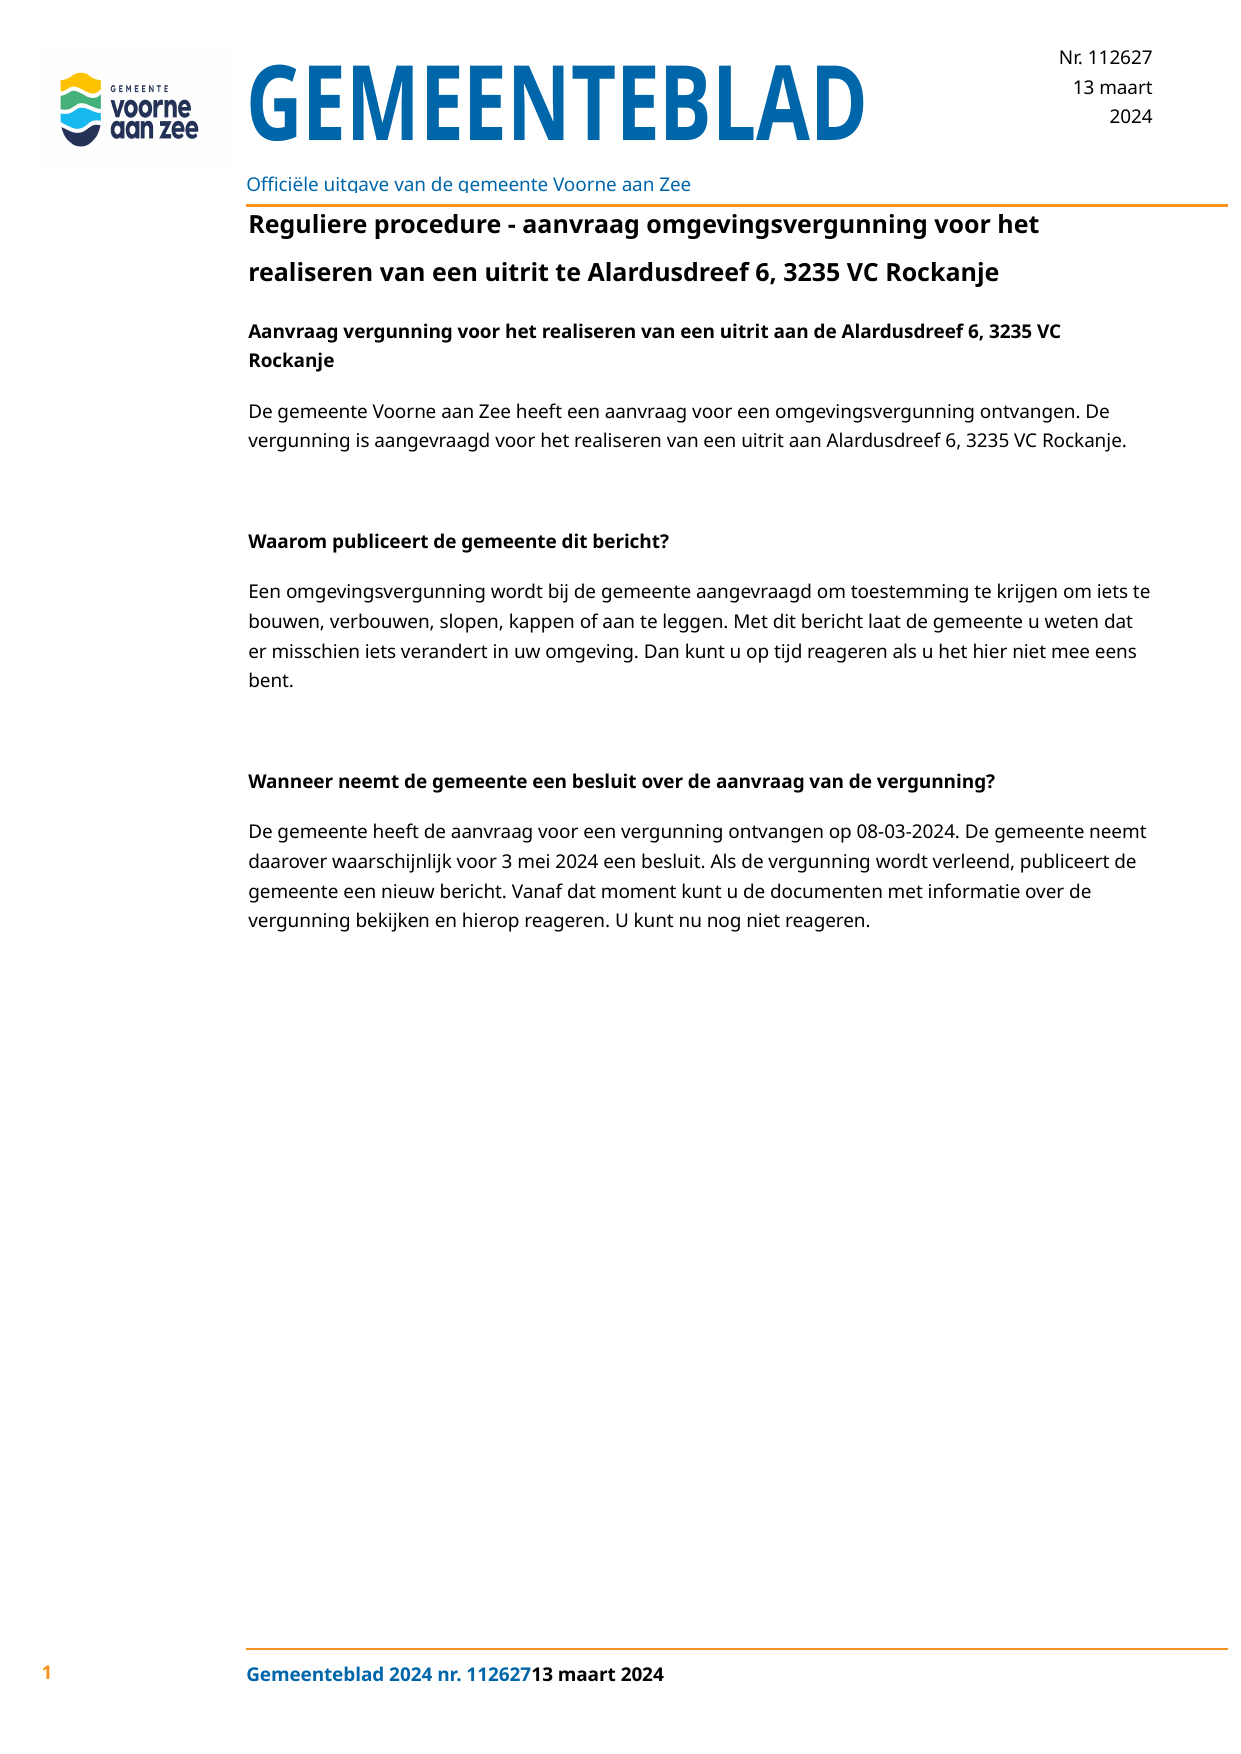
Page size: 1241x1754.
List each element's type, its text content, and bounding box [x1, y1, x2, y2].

text De gemeente heeft de aanvraag voor een vergunning ontvangen op 08-03-2024. De gemeente neemt daarover waarschijnlijk voor 3 mei 2024 een besluit. Als de vergunning wordt verleend, publiceert de gemeente een nieuw bericht. Vanaf dat moment kunt u de documenten met informatie over de vergunning bekijken en hierop reageren. U kunt nu nog niet reageren. [248, 819, 1152, 933]
picture [41, 47, 231, 172]
text Een omgevingsvergunning wordt bij de gemeente aangevraagd om toestemming te krijgen om iets te bouwen, verbouwen, slopen, kappen of aan te leggen. Met dit bericht laat de gemeente u weten dat er misschien iets verandert in uw omgeving. Dan kunt u op tijd reageren als u het hier niet mee eens bent. [248, 579, 1152, 693]
text De gemeente Voorne aan Zee heeft een aanvraag voor een omgevingsvergunning ontvangen. De vergunning is aangevraagd voor het realiseren van een uitrit aan Alardusdreef 6, 3235 VC Rockanje. [248, 398, 1152, 453]
text Waarom publiceert de gemeente dit bericht? [248, 528, 1152, 554]
text Wanneer neemt de gemeente een besluit over de aanvraag van de vergunning? [248, 768, 1152, 794]
text Aanvraag vergunning voor het realiseren van een uitrit aan de Alardusdreef 6, 3235 VC Rockanje [248, 318, 1152, 373]
text Reguliere procedure - aanvraag omgevingsvergunning voor het realiseren van een uitrit te Alardusdreef 6, 3235 VC Rockanje [248, 207, 1152, 288]
